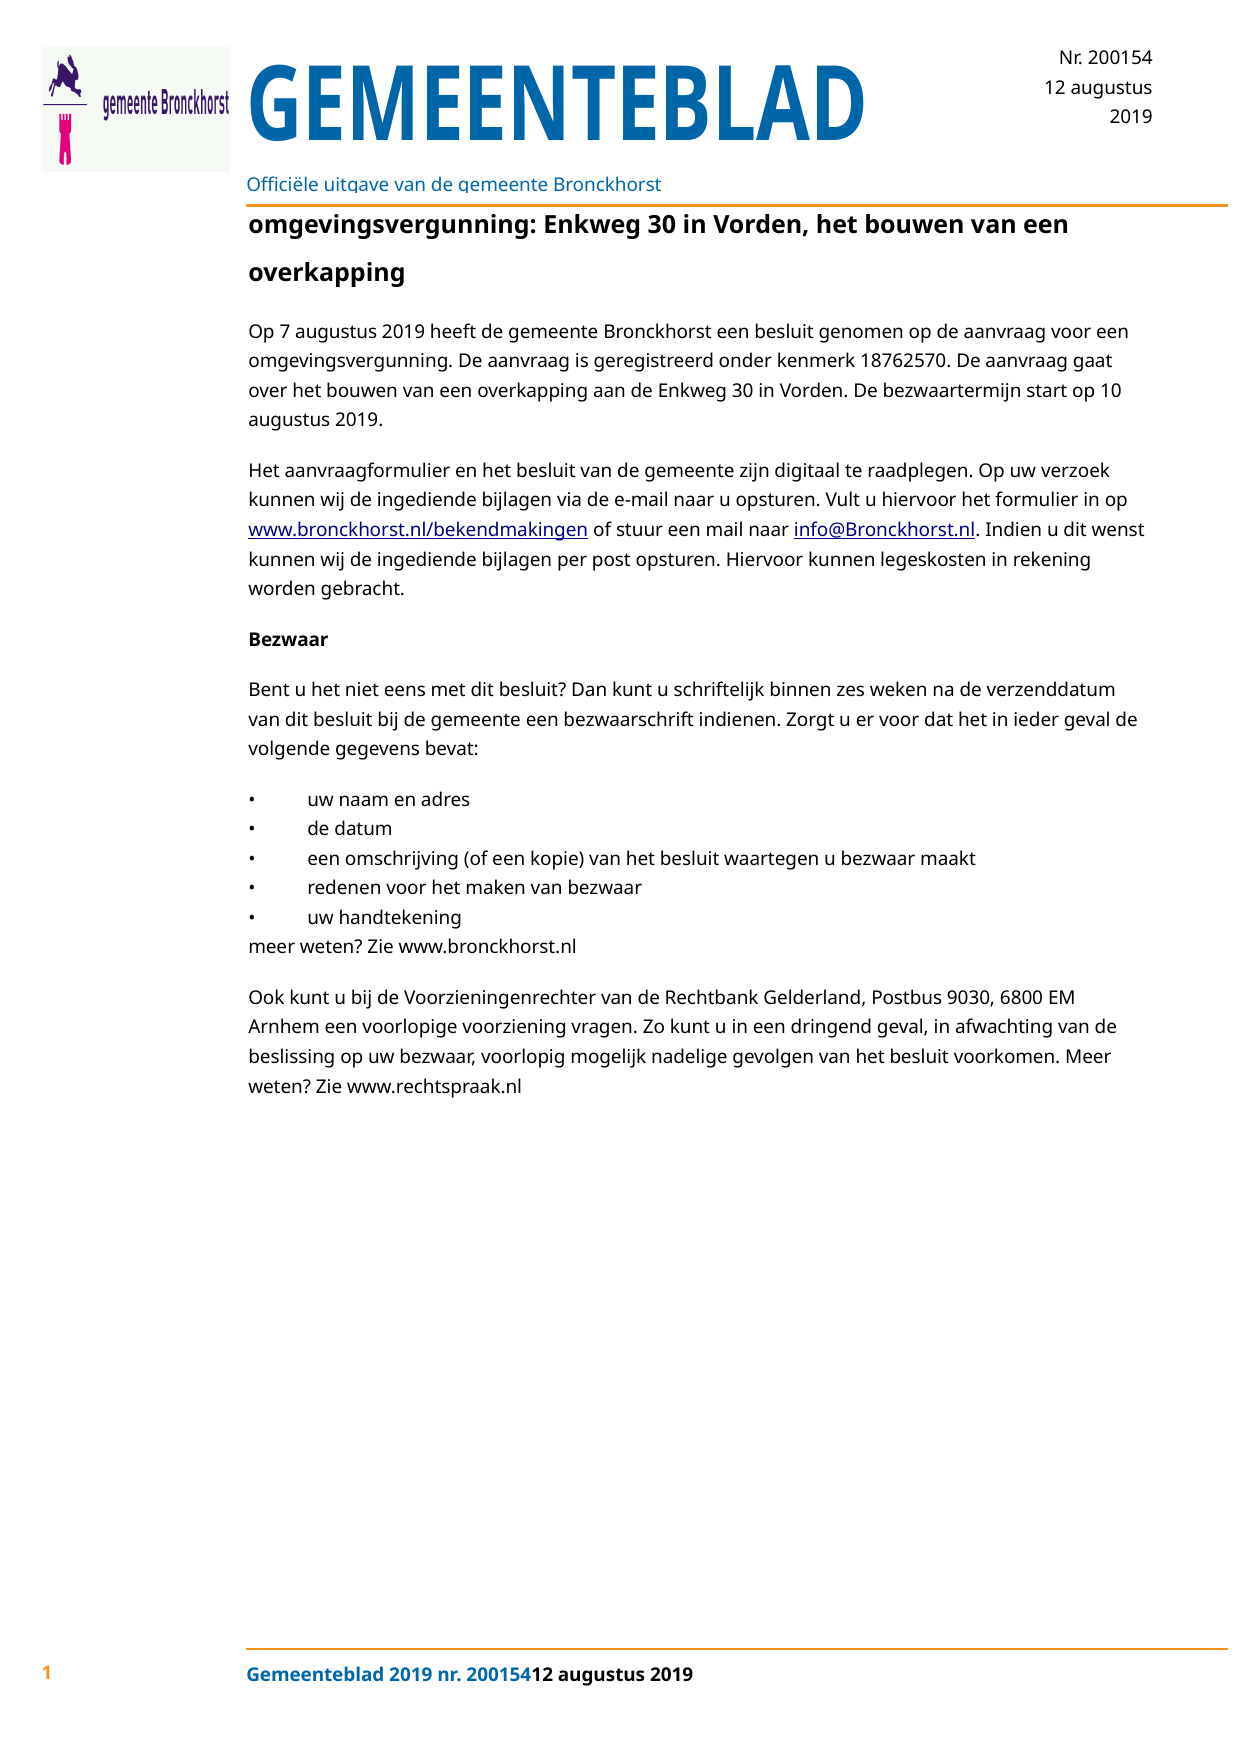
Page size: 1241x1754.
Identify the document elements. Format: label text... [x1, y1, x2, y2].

text Ook kunt u bij de Voorzieningenrechter van de Rechtbank Gelderland, Postbus 9030, 6800 EM Arnhem een voorlopige voorziening vragen. Zo kunt u in een dringend geval, in afwachting van de beslissing op uw bezwaar, voorlopig mogelijk nadelige gevolgen van het besluit voorkomen. Meer weten? Zie www.rechtspraak.nl [248, 984, 1152, 1099]
list een omschrijving (of een kopie) van het besluit waartegen u bezwaar maakt [248, 845, 1152, 871]
text Bezwaar [248, 626, 1152, 652]
text omgevingsvergunning: Enkweg 30 in Vorden, het bouwen van een overkapping [248, 207, 1152, 288]
text meer weten? Zie www.bronckhorst.nl [248, 934, 1152, 959]
list de datum [248, 815, 1152, 841]
list uw naam en adres [248, 786, 1152, 812]
text Het aanvraagformulier en het besluit van de gemeente zijn digitaal te raadplegen. Op uw verzoek kunnen wij de ingediende bijlagen via de e-mail naar u opsturen. Vult u hiervoor het formulier in op www.bronckhorst.nl/bekendmakingen of stuur een mail naar info@Bronckhorst.nl. Indien u dit wenst kunnen wij de ingediende bijlagen per post opsturen. Hiervoor kunnen legeskosten in rekening worden gebracht. [248, 457, 1152, 601]
text Bent u het niet eens met dit besluit? Dan kunt u schriftelijk binnen zes weken na de verzenddatum van dit besluit bij de gemeente een bezwaarschrift indienen. Zorgt u er voor dat het in ieder geval de volgende gegevens bevat: [248, 676, 1152, 761]
list redenen voor het maken van bezwaar [248, 874, 1152, 900]
list uw handtekening [248, 904, 1152, 930]
picture [41, 47, 231, 172]
text Op 7 augustus 2019 heeft de gemeente Bronckhorst een besluit genomen op de aanvraag voor een omgevingsvergunning. De aanvraag is geregistreerd onder kenmerk 18762570. De aanvraag gaat over het bouwen van een overkapping aan de Enkweg 30 in Vorden. De bezwaartermijn start op 10 augustus 2019. [248, 318, 1152, 432]
